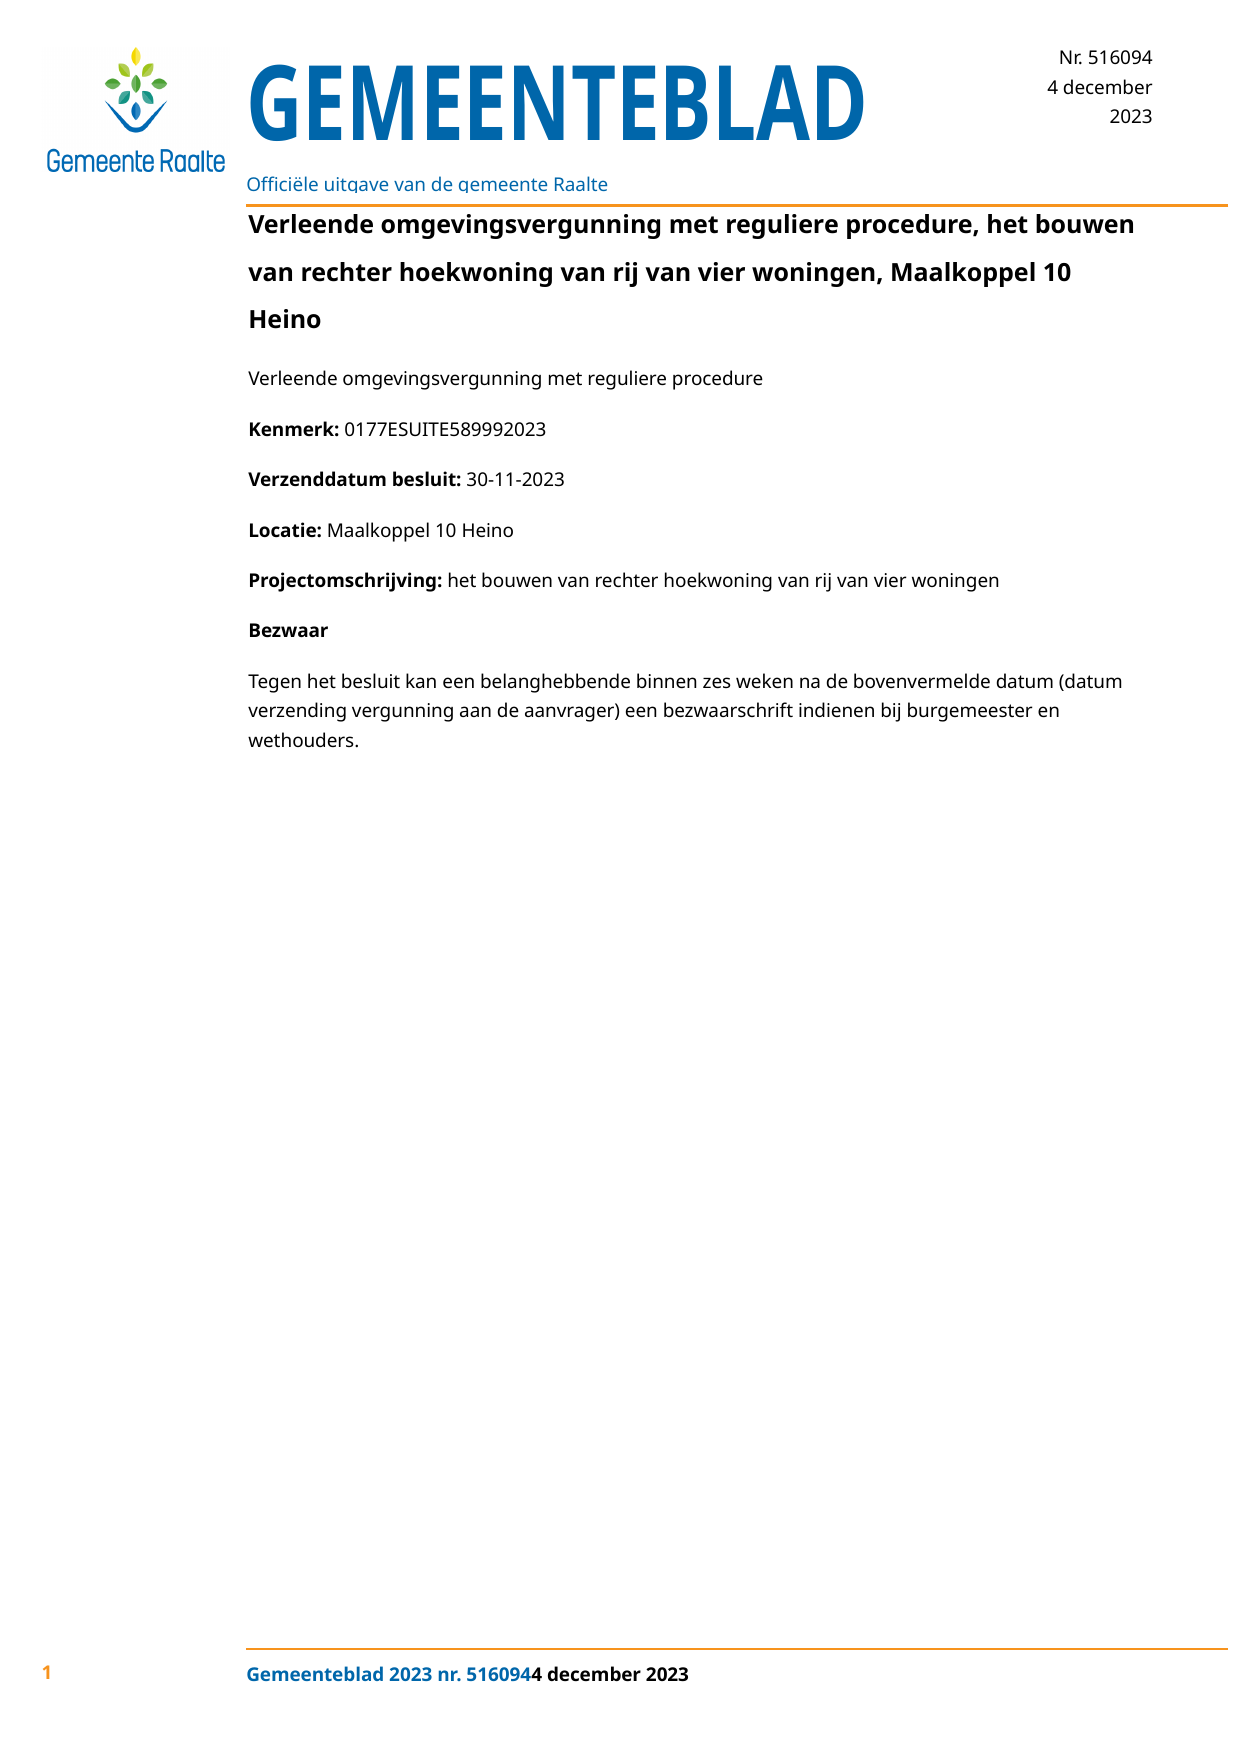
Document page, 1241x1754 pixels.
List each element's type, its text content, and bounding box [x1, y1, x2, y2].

text Verleende omgevingsvergunning met reguliere procedure, het bouwen van rechter hoekwoning van rij van vier woningen, Maalkoppel 10 Heino [248, 207, 1152, 336]
text Locatie: Maalkoppel 10 Heino [248, 517, 1152, 542]
picture [41, 47, 231, 172]
text Kenmerk: 0177ESUITE589992023 [248, 416, 1152, 442]
text Verzenddatum besluit: 30-11-2023 [248, 466, 1152, 492]
text Bezwaar [248, 618, 1152, 643]
text Projectomschrijving: het bouwen van rechter hoekwoning van rij van vier woningen [248, 567, 1152, 593]
text Verleende omgevingsvergunning met reguliere procedure [248, 366, 1152, 391]
text Tegen het besluit kan een belanghebbende binnen zes weken na de bovenvermelde datum (datum verzending vergunning aan de aanvrager) een bezwaarschrift indienen bij burgemeester en wethouders. [248, 668, 1152, 753]
